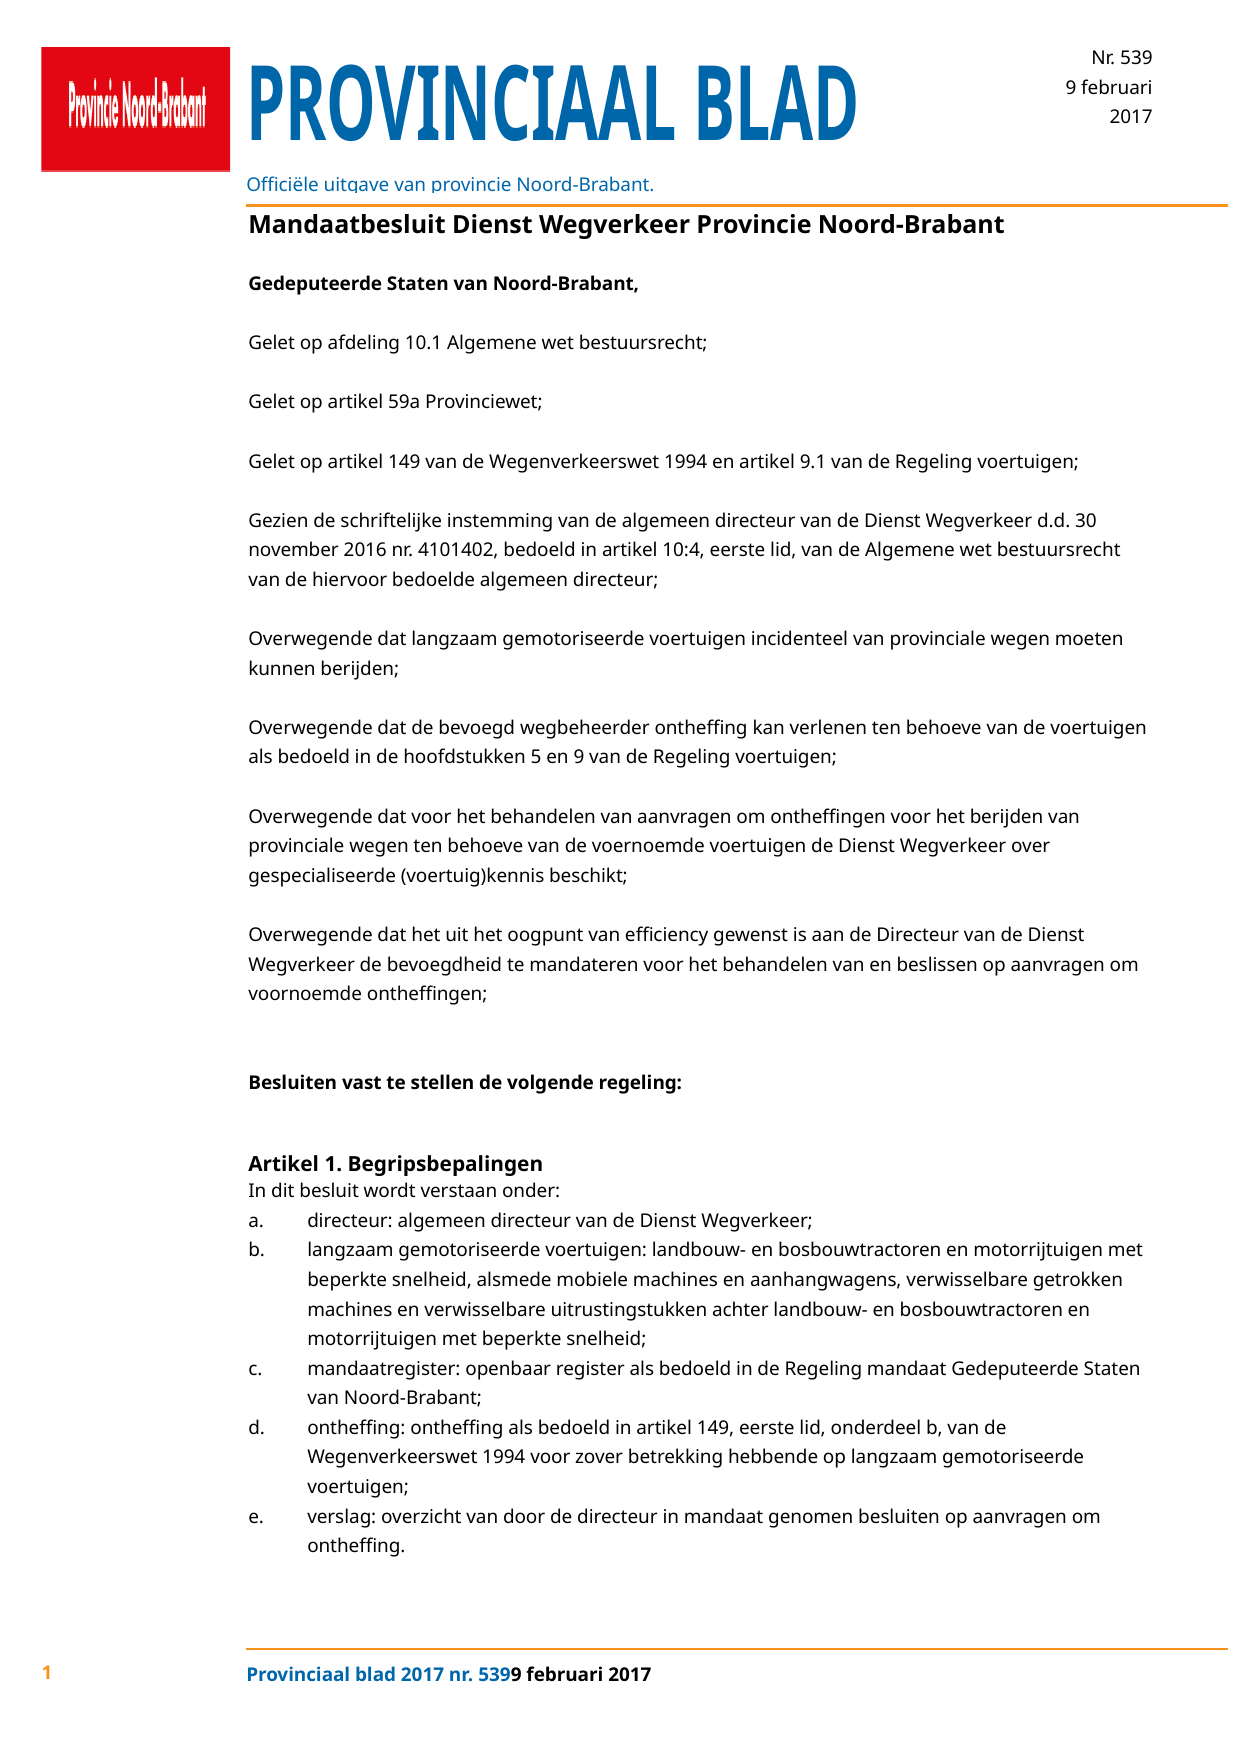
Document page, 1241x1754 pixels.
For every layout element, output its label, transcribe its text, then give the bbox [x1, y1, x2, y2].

text In dit besluit wordt verstaan onder: [248, 1177, 1152, 1203]
text Overwegende dat voor het behandelen van aanvragen om ontheffingen voor het berijden van provinciale wegen ten behoeve van de voernoemde voertuigen de Dienst Wegverkeer over gespecialiseerde (voertuig)kennis beschikt; [248, 803, 1152, 888]
list verslag: overzicht van door de directeur in mandaat genomen besluiten op aanvragen om ontheffing. [248, 1503, 1152, 1558]
text Overwegende dat het uit het oogpunt van efficiency gewenst is aan de Directeur van de Dienst Wegverkeer de bevoegdheid te mandateren voor het behandelen van en beslissen op aanvragen om voornoemde ontheffingen; [248, 921, 1152, 1006]
picture [41, 47, 231, 172]
text Gelet op artikel 59a Provinciewet; [248, 389, 1152, 414]
list ontheffing: ontheffing als bedoeld in artikel 149, eerste lid, onderdeel b, van de Wegenverkeerswet 1994 voor zover betrekking hebbende op langzaam gemotoriseerde voertuigen; [248, 1414, 1152, 1499]
text Gelet op afdeling 10.1 Algemene wet bestuursrecht; [248, 329, 1152, 355]
text Besluiten vast te stellen de volgende regeling: [248, 1069, 1152, 1095]
text Mandaatbesluit Dienst Wegverkeer Provincie Noord-Brabant [248, 207, 1152, 241]
list mandaatregister: openbaar register als bedoeld in de Regeling mandaat Gedeputeerde Staten van Noord-Brabant; [248, 1355, 1152, 1410]
text Gedeputeerde Staten van Noord-Brabant, [248, 270, 1152, 296]
text Overwegende dat langzaam gemotoriseerde voertuigen incidenteel van provinciale wegen moeten kunnen berijden; [248, 625, 1152, 681]
text Gelet op artikel 149 van de Wegenverkeerswet 1994 en artikel 9.1 van de Regeling voertuigen; [248, 448, 1152, 473]
text Overwegende dat de bevoegd wegbeheerder ontheffing kan verlenen ten behoeve van de voertuigen als bedoeld in de hoofdstukken 5 en 9 van de Regeling voertuigen; [248, 714, 1152, 769]
text Artikel 1. Begripsbepalingen [248, 1149, 1152, 1177]
text Gezien de schriftelijke instemming van de algemeen directeur van de Dienst Wegverkeer d.d. 30 november 2016 nr. 4101402, bedoeld in artikel 10:4, eerste lid, van de Algemene wet bestuursrecht van de hiervoor bedoelde algemeen directeur; [248, 507, 1152, 592]
list directeur: algemeen directeur van de Dienst Wegverkeer; [248, 1207, 1152, 1233]
list langzaam gemotoriseerde voertuigen: landbouw- en bosbouwtractoren en motorrijtuigen met beperkte snelheid, alsmede mobiele machines en aanhangwagens, verwisselbare getrokken machines en verwisselbare uitrustingstukken achter landbouw- en bosbouwtractoren en motorrijtuigen met beperkte snelheid; [248, 1237, 1152, 1351]
